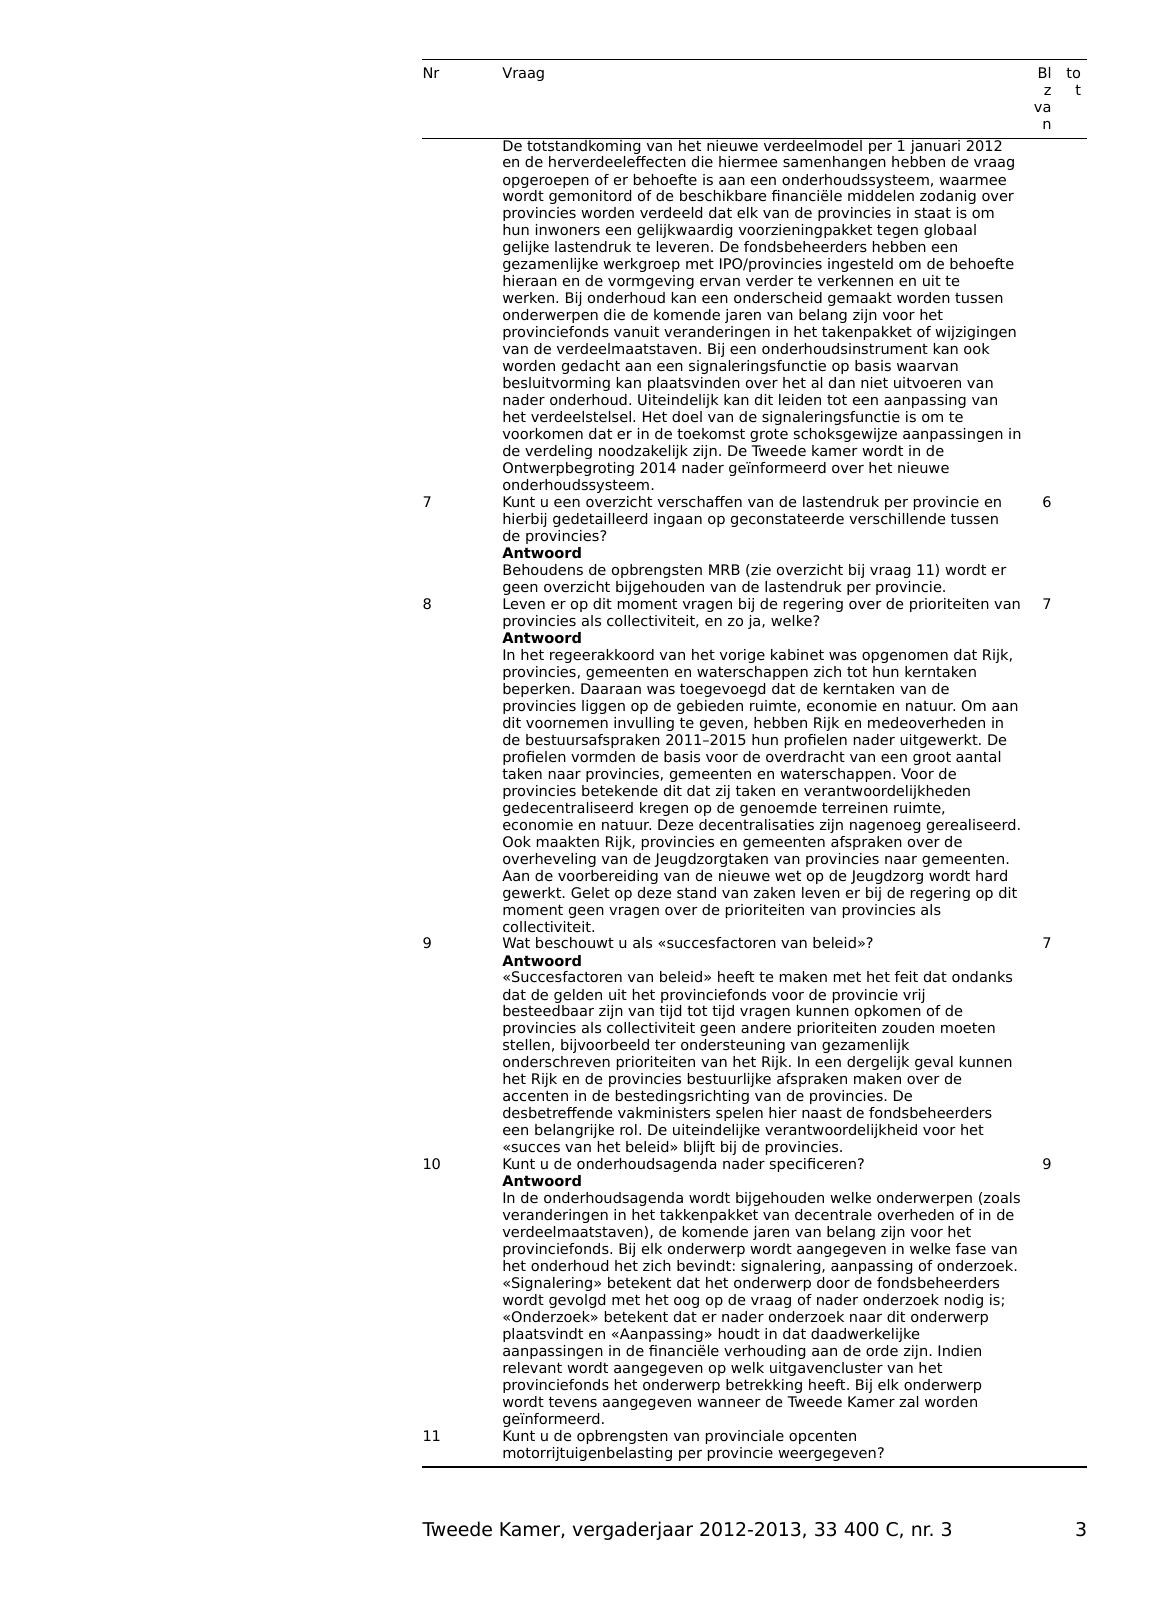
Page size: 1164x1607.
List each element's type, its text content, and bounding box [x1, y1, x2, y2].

table_header Blz van [1028, 60, 1057, 137]
table_cell [1057, 139, 1087, 494]
table_cell Kunt u een overzicht verschaffen van de lastendruk per provincie en hierbij gedetailleerd ingaan op geconstateerde verschillende tussen de provincies? Antwoord Behoudens de opbrengsten MRB (zie overzicht bij vraag 11) wordt er geen overzicht bijgehouden van de lastendruk per provincie. [496, 494, 1028, 596]
table_cell [1028, 139, 1057, 494]
table_header tot [1057, 60, 1087, 137]
table_cell [1057, 935, 1087, 1156]
table_cell 7 [422, 494, 496, 596]
table_cell 11 [422, 1428, 496, 1466]
table_cell [1057, 1156, 1087, 1428]
table_cell [1057, 1428, 1087, 1466]
table_cell Wat beschouwt u als «succesfactoren van beleid»? Antwoord «Succesfactoren van beleid» heeft te maken met het feit dat ondanks dat de gelden uit het provinciefonds voor de provincie vrij besteedbaar zijn van tijd tot tijd vragen kunnen opkomen of de provincies als collectiviteit geen andere prioriteiten zouden moeten stellen, bijvoorbeeld ter ondersteuning van gezamenlijk onderschreven prioriteiten van het Rijk. In een dergelijk geval kunnen het Rijk en de provincies bestuurlijke afspraken maken over de accenten in de bestedingsrichting van de provincies. De desbetreffende vakministers spelen hier naast de fondsbeheerders een belangrijke rol. De uiteindelijke verantwoordelijkheid voor het «succes van het beleid» blijft bij de provincies. [496, 935, 1028, 1156]
table_cell 9 [1028, 1156, 1057, 1428]
table_cell 7 [1028, 596, 1057, 935]
table_cell 7 [1028, 935, 1057, 1156]
table_cell De totstandkoming van het nieuwe verdeelmodel per 1 januari 2012 en de herverdeeleffecten die hiermee samenhangen hebben de vraag opgeroepen of er behoefte is aan een onderhoudssysteem, waarmee wordt gemonitord of de beschikbare financiële middelen zodanig over provincies worden verdeeld dat elk van de provincies in staat is om hun inwoners een gelijkwaardig voorzieningpakket tegen globaal gelijke lastendruk te leveren. De fondsbeheerders hebben een gezamenlijke werkgroep met IPO/provincies ingesteld om de behoefte hieraan en de vormgeving ervan verder te verkennen en uit te werken. Bij onderhoud kan een onderscheid gemaakt worden tussen onderwerpen die de komende jaren van belang zijn voor het provinciefonds vanuit veranderingen in het takenpakket of wijzigingen van de verdeelmaatstaven. Bij een onderhoudsinstrument kan ook worden gedacht aan een signaleringsfunctie op basis waarvan besluitvorming kan plaatsvinden over het al dan niet uitvoeren van nader onderhoud. Uiteindelijk kan dit leiden tot een aanpassing van het verdeelstelsel. Het doel van de signaleringsfunctie is om te voorkomen dat er in de toekomst grote schoksgewijze aanpassingen in de verdeling noodzakelijk zijn. De Tweede kamer wordt in de Ontwerpbegroting 2014 nader geïnformeerd over het nieuwe onderhoudssysteem. [496, 139, 1028, 494]
table_cell 6 [1028, 494, 1057, 596]
table_cell [1057, 596, 1087, 935]
table_cell 8 [422, 596, 496, 935]
table_cell Leven er op dit moment vragen bij de regering over de prioriteiten van provincies als collectiviteit, en zo ja, welke? Antwoord In het regeerakkoord van het vorige kabinet was opgenomen dat Rijk, provincies, gemeenten en waterschappen zich tot hun kerntaken beperken. Daaraan was toegevoegd dat de kerntaken van de provincies liggen op de gebieden ruimte, economie en natuur. Om aan dit voornemen invulling te geven, hebben Rijk en medeoverheden in de bestuursafspraken 2011–2015 hun profielen nader uitgewerkt. De profielen vormden de basis voor de overdracht van een groot aantal taken naar provincies, gemeenten en waterschappen. Voor de provincies betekende dit dat zij taken en verantwoordelijkheden gedecentraliseerd kregen op de genoemde terreinen ruimte, economie en natuur. Deze decentralisaties zijn nagenoeg gerealiseerd. Ook maakten Rijk, provincies en gemeenten afspraken over de overheveling van de Jeugdzorgtaken van provincies naar gemeenten. Aan de voorbereiding van de nieuwe wet op de Jeugdzorg wordt hard gewerkt. Gelet op deze stand van zaken leven er bij de regering op dit moment geen vragen over de prioriteiten van provincies als collectiviteit. [496, 596, 1028, 935]
table_header Vraag [496, 60, 1028, 137]
table_cell 10 [422, 1156, 496, 1428]
table_cell Kunt u de opbrengsten van provinciale opcenten motorrijtuigenbelasting per provincie weergegeven? [496, 1428, 1028, 1466]
table_cell Kunt u de onderhoudsagenda nader specificeren? Antwoord In de onderhoudsagenda wordt bijgehouden welke onderwerpen (zoals veranderingen in het takkenpakket van decentrale overheden of in de verdeelmaatstaven), de komende jaren van belang zijn voor het provinciefonds. Bij elk onderwerp wordt aangegeven in welke fase van het onderhoud het zich bevindt: signalering, aanpassing of onderzoek. «Signalering» betekent dat het onderwerp door de fondsbeheerders wordt gevolgd met het oog op de vraag of nader onderzoek nodig is; «Onderzoek» betekent dat er nader onderzoek naar dit onderwerp plaatsvindt en «Aanpassing» houdt in dat daadwerkelijke aanpassingen in de financiële verhouding aan de orde zijn. Indien relevant wordt aangegeven op welk uitgavencluster van het provinciefonds het onderwerp betrekking heeft. Bij elk onderwerp wordt tevens aangegeven wanneer de Tweede Kamer zal worden geïnformeerd. [496, 1156, 1028, 1428]
table_cell [422, 139, 496, 494]
table_cell [1028, 1428, 1057, 1466]
table_cell 9 [422, 935, 496, 1156]
table_header Nr [422, 60, 496, 137]
table_cell [1057, 494, 1087, 596]
